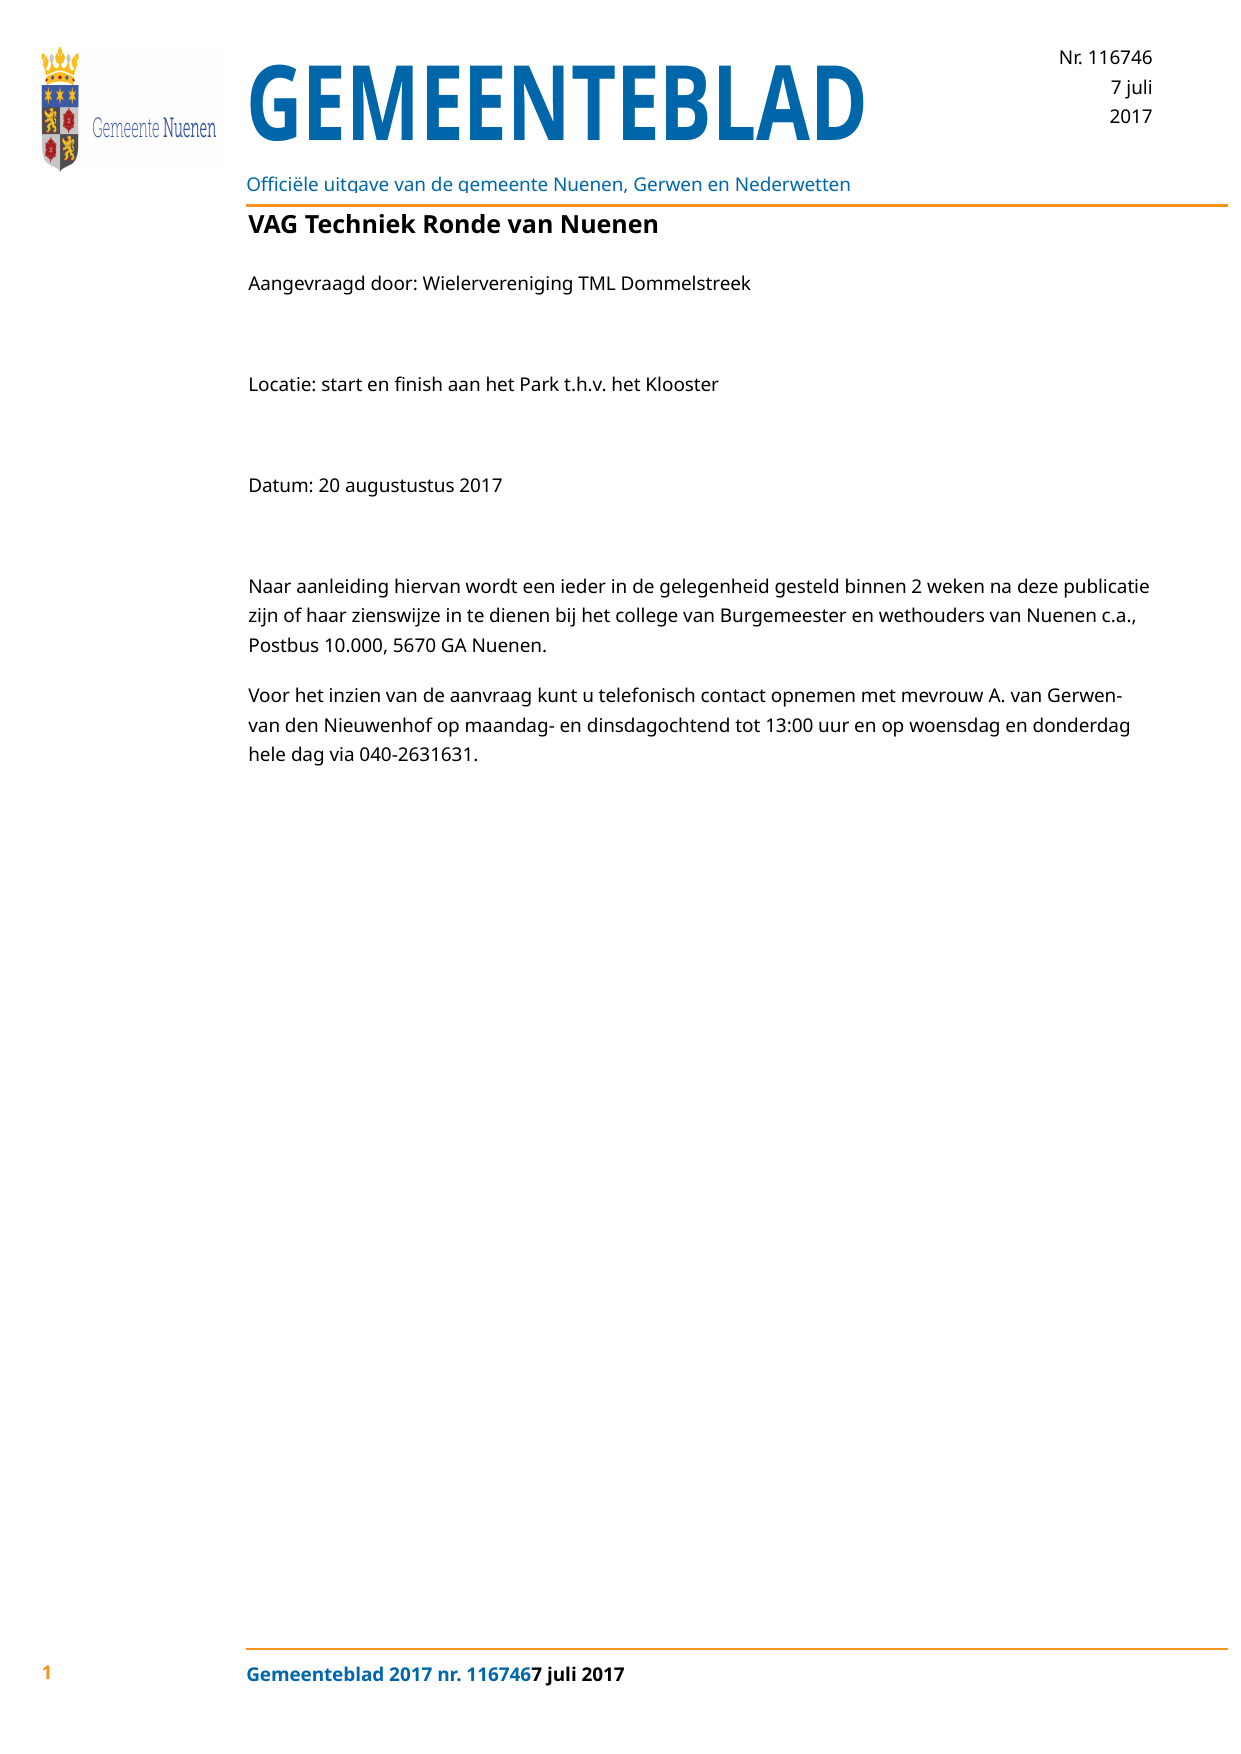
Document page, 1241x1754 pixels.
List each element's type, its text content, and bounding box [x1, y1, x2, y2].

text Locatie: start en finish aan het Park t.h.v. het Klooster [248, 371, 1152, 397]
text VAG Techniek Ronde van Nuenen [248, 207, 1152, 241]
text Aangevraagd door: Wielervereniging TML Dommelstreek [248, 270, 1152, 296]
text Voor het inzien van de aanvraag kunt u telefonisch contact opnemen met mevrouw A. van Gerwen-van den Nieuwenhof op maandag- en dinsdagochtend tot 13:00 uur en op woensdag en donderdag hele dag via 040-2631631. [248, 682, 1152, 767]
picture [41, 47, 231, 172]
text Datum: 20 augustustus 2017 [248, 472, 1152, 498]
text Naar aanleiding hiervan wordt een ieder in de gelegenheid gesteld binnen 2 weken na deze publicatie zijn of haar zienswijze in te dienen bij het college van Burgemeester en wethouders van Nuenen c.a., Postbus 10.000, 5670 GA Nuenen. [248, 573, 1152, 658]
